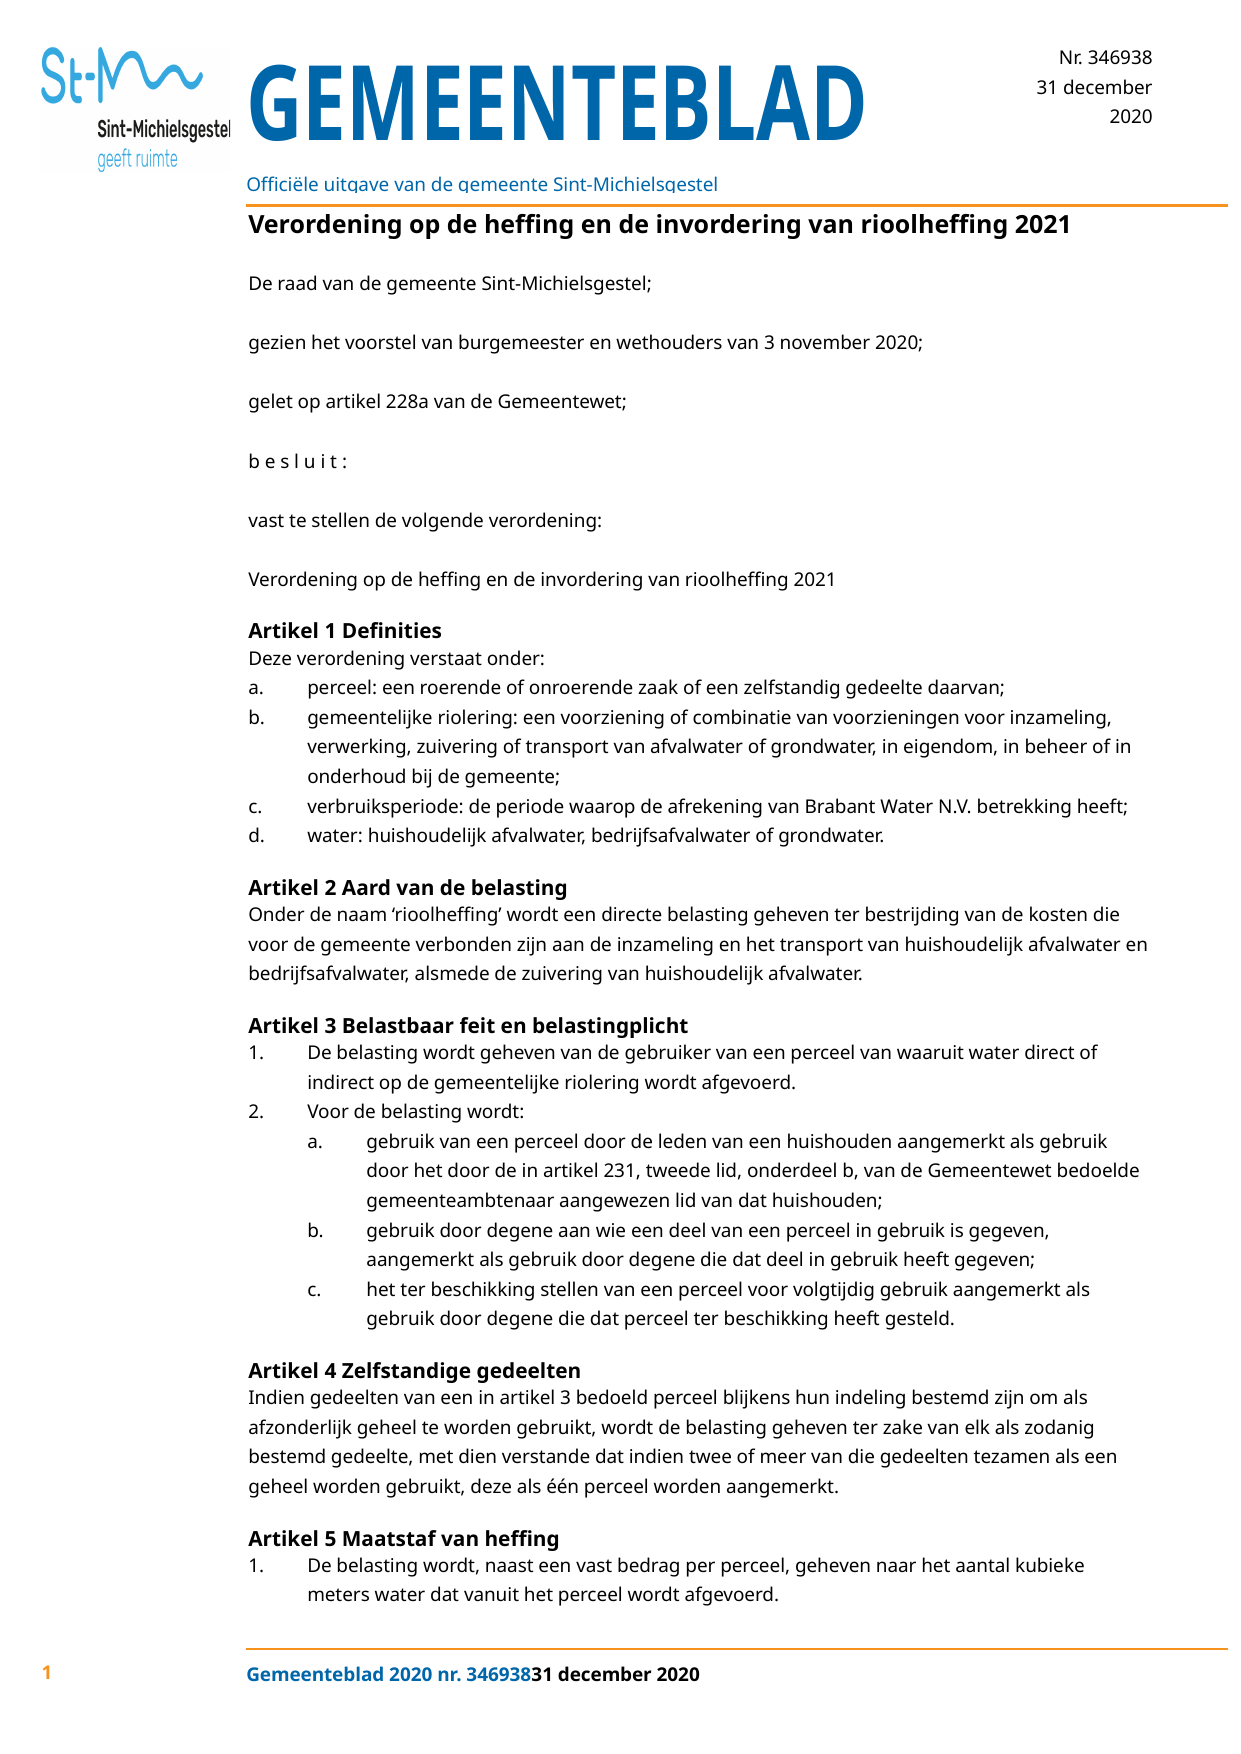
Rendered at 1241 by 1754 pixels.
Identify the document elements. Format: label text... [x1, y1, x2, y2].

text gelet op artikel 228a van de Gemeentewet; [248, 389, 1152, 414]
text De raad van de gemeente Sint-Michielsgestel; [248, 270, 1152, 296]
text Artikel 4 Zelfstandige gedeelten [248, 1356, 1152, 1384]
list De belasting wordt geheven van de gebruiker van een perceel van waaruit water direct of indirect op de gemeentelijke riolering wordt afgevoerd. [248, 1039, 1152, 1095]
list De belasting wordt, naast een vast bedrag per perceel, geheven naar het aantal kubieke meters water dat vanuit het perceel wordt afgevoerd. [248, 1552, 1152, 1607]
list Voor de belasting wordt: [248, 1098, 1152, 1124]
text Artikel 2 Aard van de belasting [248, 873, 1152, 901]
list water: huishoudelijk afvalwater, bedrijfsafvalwater of grondwater. [248, 822, 1152, 848]
text Artikel 3 Belastbaar feit en belastingplicht [248, 1011, 1152, 1039]
text Verordening op de heffing en de invordering van rioolheffing 2021 [248, 566, 1152, 592]
list gemeentelijke riolering: een voorziening of combinatie van voorzieningen voor inzameling, verwerking, zuivering of transport van afvalwater of grondwater, in eigendom, in beheer of in onderhoud bij de gemeente; [248, 704, 1152, 789]
list gebruik door degene aan wie een deel van een perceel in gebruik is gegeven, aangemerkt als gebruik door degene die dat deel in gebruik heeft gegeven; [307, 1217, 1152, 1272]
list het ter beschikking stellen van een perceel voor volgtijdig gebruik aangemerkt als gebruik door degene die dat perceel ter beschikking heeft gesteld. [307, 1276, 1152, 1331]
text Deze verordening verstaat onder: [248, 645, 1152, 671]
text Indien gedeelten van een in artikel 3 bedoeld perceel blijkens hun indeling bestemd zijn om als afzonderlijk geheel te worden gebruikt, wordt de belasting geheven ter zake van elk als zodanig bestemd gedeelte, met dien verstande dat indien twee of meer van die gedeelten tezamen als een geheel worden gebruikt, deze als één perceel worden aangemerkt. [248, 1384, 1152, 1499]
picture [41, 47, 231, 172]
text vast te stellen de volgende verordening: [248, 507, 1152, 533]
list gebruik van een perceel door de leden van een huishouden aangemerkt als gebruik door het door de in artikel 231, tweede lid, onderdeel b, van de Gemeentewet bedoelde gemeenteambtenaar aangewezen lid van dat huishouden; [307, 1128, 1152, 1213]
text gezien het voorstel van burgemeester en wethouders van 3 november 2020; [248, 329, 1152, 355]
list verbruiksperiode: de periode waarop de afrekening van Brabant Water N.V. betrekking heeft; [248, 793, 1152, 819]
text Verordening op de heffing en de invordering van rioolheffing 2021 [248, 207, 1152, 241]
text Artikel 5 Maatstaf van heffing [248, 1524, 1152, 1552]
text Artikel 1 Definities [248, 617, 1152, 645]
text Onder de naam ‘rioolheffing’ wordt een directe belasting geheven ter bestrijding van de kosten die voor de gemeente verbonden zijn aan de inzameling en het transport van huishoudelijk afvalwater en bedrijfsafvalwater, alsmede de zuivering van huishoudelijk afvalwater. [248, 901, 1152, 986]
list perceel: een roerende of onroerende zaak of een zelfstandig gedeelte daarvan; [248, 674, 1152, 700]
text b e s l u i t : [248, 448, 1152, 473]
